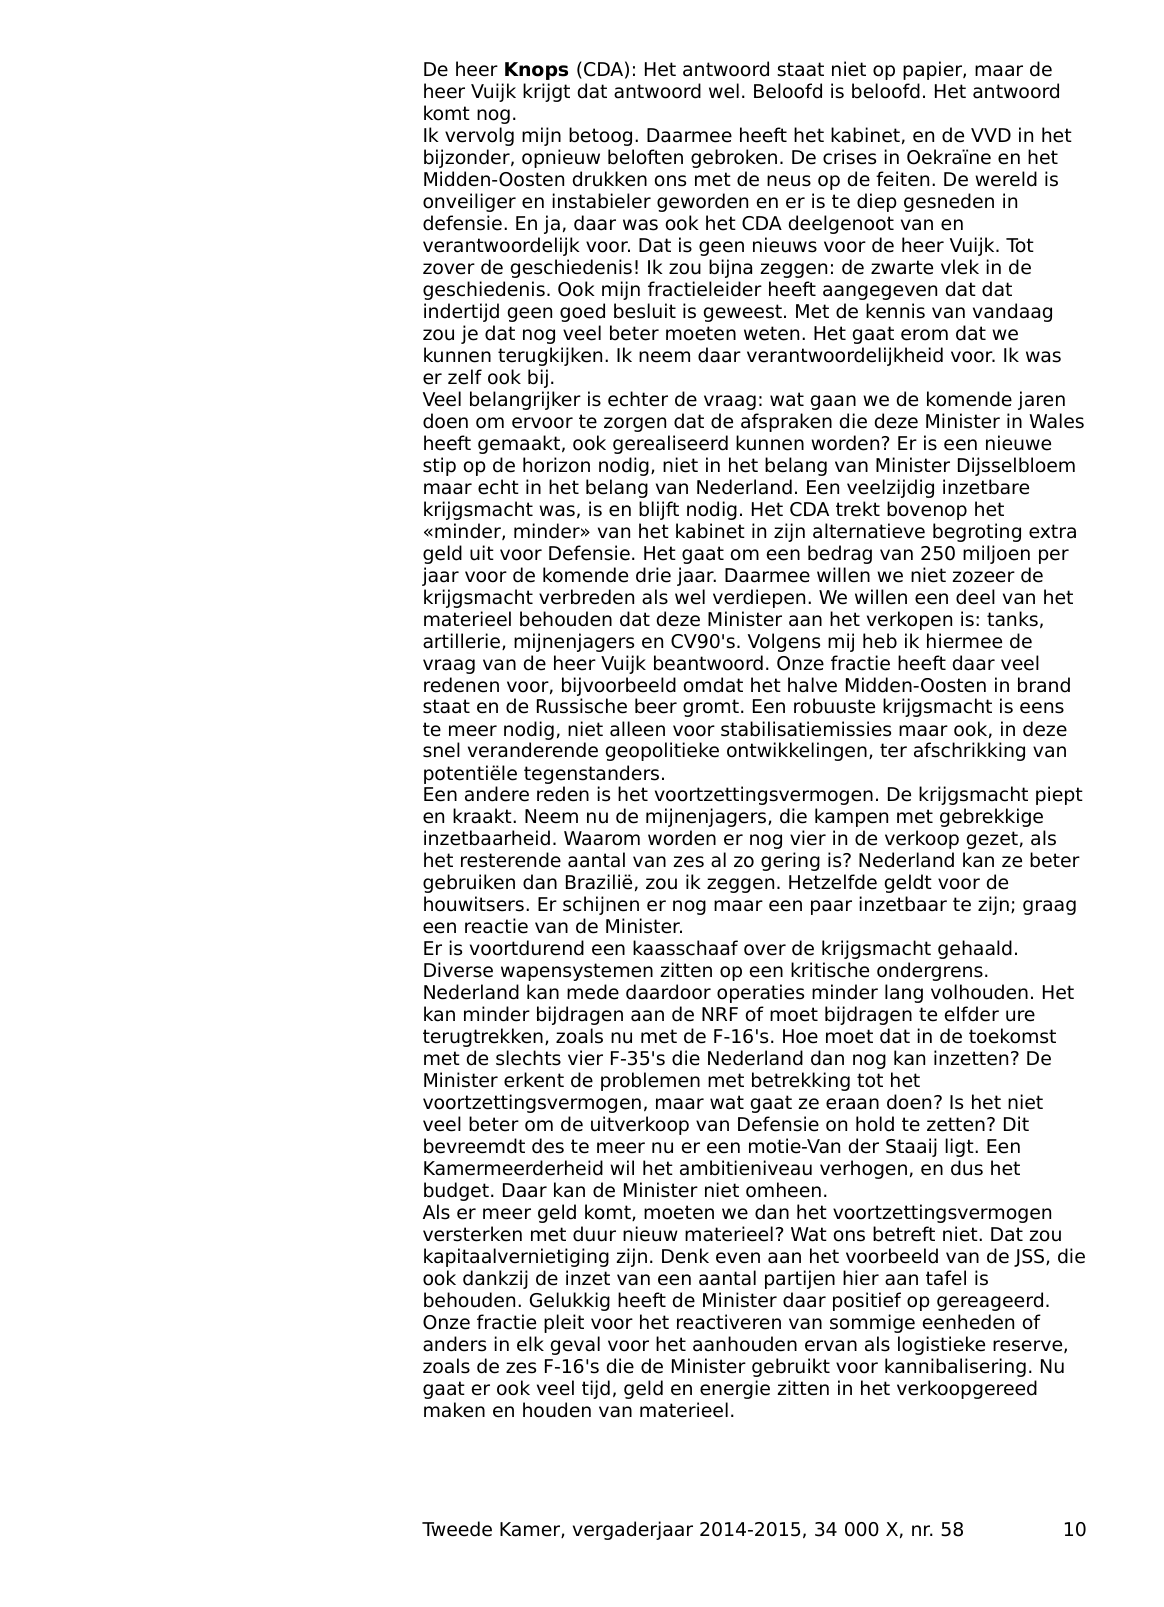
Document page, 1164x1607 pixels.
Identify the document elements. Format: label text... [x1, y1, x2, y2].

text Veel belangrijker is echter de vraag: wat gaan we de komende jaren doen om ervoor te zorgen dat de afspraken die deze Minister in Wales heeft gemaakt, ook gerealiseerd kunnen worden? Er is een nieuwe stip op de horizon nodig, niet in het belang van Minister Dijsselbloem maar echt in het belang van Nederland. Een veelzijdig inzetbare krijgsmacht was, is en blijft nodig. Het CDA trekt bovenop het «minder, minder» van het kabinet in zijn alternatieve begroting extra geld uit voor Defensie. Het gaat om een bedrag van 250 miljoen per jaar voor de komende drie jaar. Daarmee willen we niet zozeer de krijgsmacht verbreden als wel verdiepen. We willen een deel van het materieel behouden dat deze Minister aan het verkopen is: tanks, artillerie, mijnenjagers en CV90's. Volgens mij heb ik hiermee de vraag van de heer Vuijk beantwoord. Onze fractie heeft daar veel redenen voor, bijvoorbeeld omdat het halve Midden-Oosten in brand staat en de Russische beer gromt. Een robuuste krijgsmacht is eens te meer nodig, niet alleen voor stabilisatiemissies maar ook, in deze snel veranderende geopolitieke ontwikkelingen, ter afschrikking van potentiële tegenstanders. [422, 389, 1087, 784]
text De heer Knops (CDA): Het antwoord staat niet op papier, maar de heer Vuijk krijgt dat antwoord wel. Beloofd is beloofd. Het antwoord komt nog. [422, 59, 1087, 125]
text Ik vervolg mijn betoog. Daarmee heeft het kabinet, en de VVD in het bijzonder, opnieuw beloften gebroken. De crises in Oekraïne en het Midden-Oosten drukken ons met de neus op de feiten. De wereld is onveiliger en instabieler geworden en er is te diep gesneden in defensie. En ja, daar was ook het CDA deelgenoot van en verantwoordelijk voor. Dat is geen nieuws voor de heer Vuijk. Tot zover de geschiedenis! Ik zou bijna zeggen: de zwarte vlek in de geschiedenis. Ook mijn fractieleider heeft aangegeven dat dat indertijd geen goed besluit is geweest. Met de kennis van vandaag zou je dat nog veel beter moeten weten. Het gaat erom dat we kunnen terugkijken. Ik neem daar verantwoordelijkheid voor. Ik was er zelf ook bij. [422, 125, 1087, 389]
text Er is voortdurend een kaasschaaf over de krijgsmacht gehaald. Diverse wapensystemen zitten op een kritische ondergrens. Nederland kan mede daardoor operaties minder lang volhouden. Het kan minder bijdragen aan de NRF of moet bijdragen te elfder ure terugtrekken, zoals nu met de F-16's. Hoe moet dat in de toekomst met de slechts vier F-35's die Nederland dan nog kan inzetten? De Minister erkent de problemen met betrekking tot het voortzettingsvermogen, maar wat gaat ze eraan doen? Is het niet veel beter om de uitverkoop van Defensie on hold te zetten? Dit bevreemdt des te meer nu er een motie-Van der Staaij ligt. Een Kamermeerderheid wil het ambitieniveau verhogen, en dus het budget. Daar kan de Minister niet omheen. [422, 938, 1087, 1202]
text Als er meer geld komt, moeten we dan het voortzettingsvermogen versterken met duur nieuw materieel? Wat ons betreft niet. Dat zou kapitaalvernietiging zijn. Denk even aan het voorbeeld van de JSS, die ook dankzij de inzet van een aantal partijen hier aan tafel is behouden. Gelukkig heeft de Minister daar positief op gereageerd. Onze fractie pleit voor het reactiveren van sommige eenheden of anders in elk geval voor het aanhouden ervan als logistieke reserve, zoals de zes F-16's die de Minister gebruikt voor kannibalisering. Nu gaat er ook veel tijd, geld en energie zitten in het verkoopgereed maken en houden van materieel. [422, 1202, 1087, 1422]
text Een andere reden is het voortzettingsvermogen. De krijgsmacht piept en kraakt. Neem nu de mijnenjagers, die kampen met gebrekkige inzetbaarheid. Waarom worden er nog vier in de verkoop gezet, als het resterende aantal van zes al zo gering is? Nederland kan ze beter gebruiken dan Brazilië, zou ik zeggen. Hetzelfde geldt voor de houwitsers. Er schijnen er nog maar een paar inzetbaar te zijn; graag een reactie van de Minister. [422, 784, 1087, 938]
